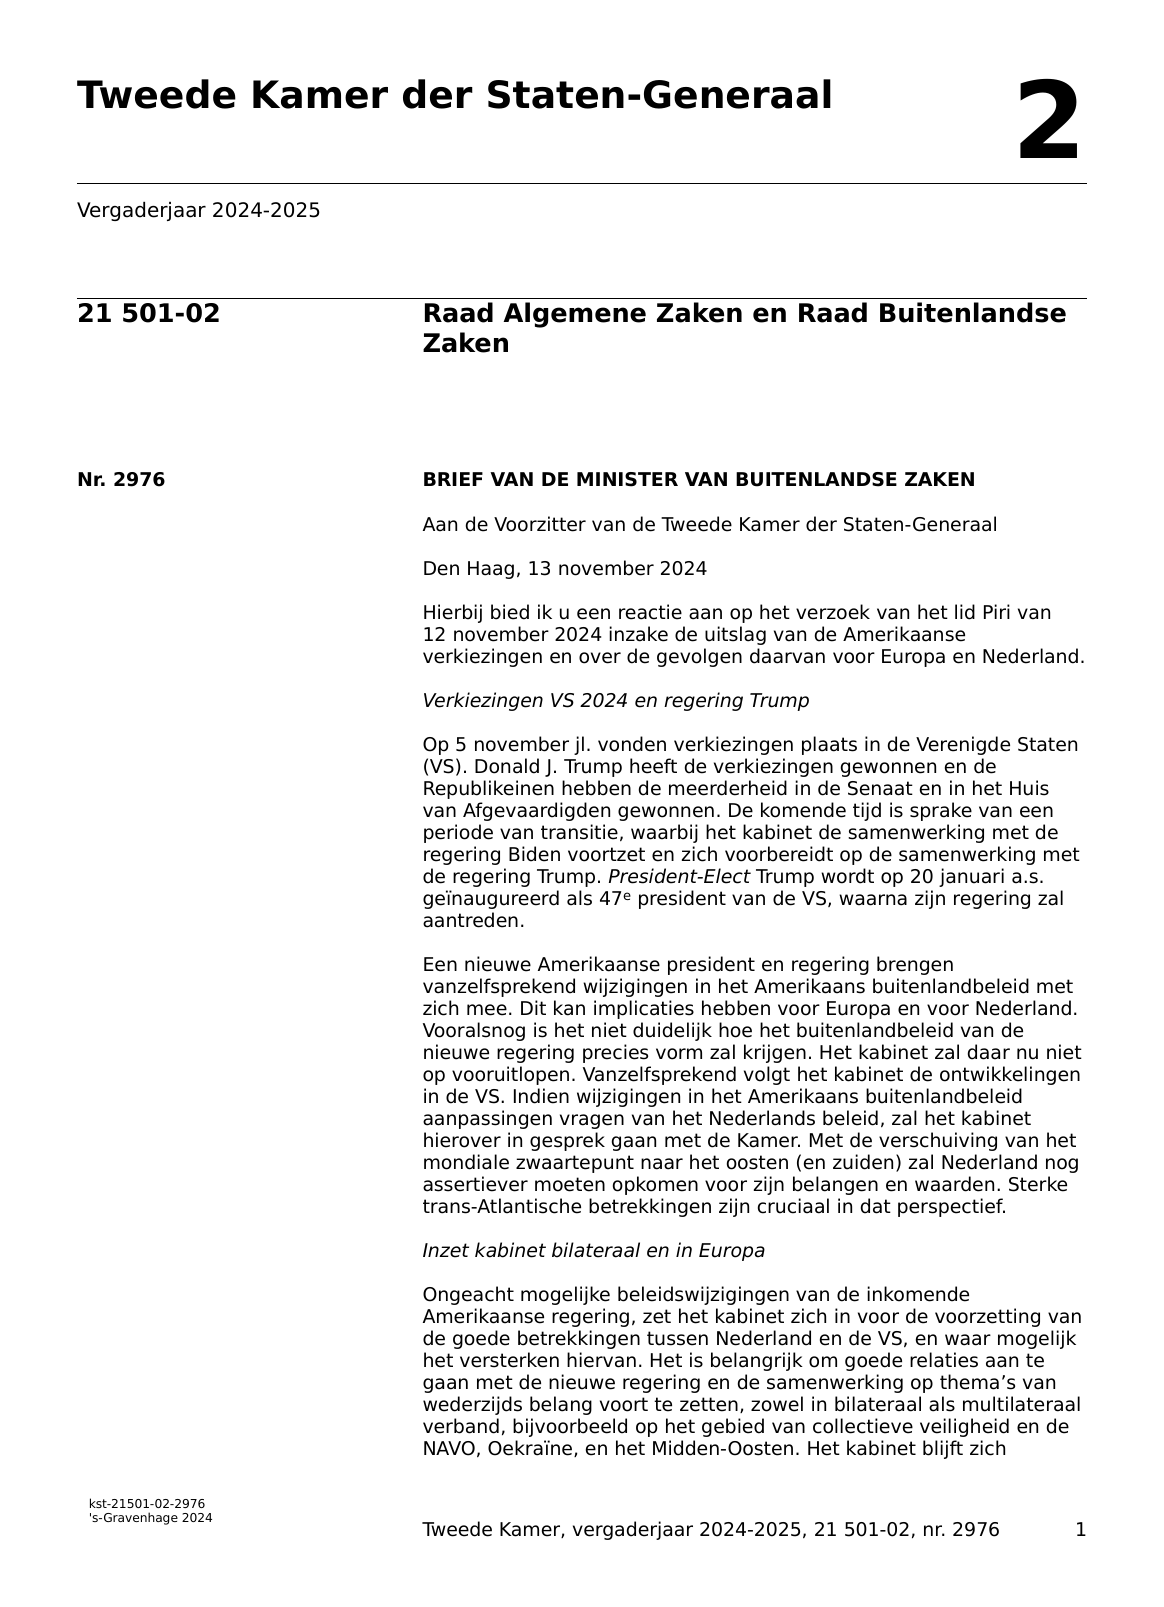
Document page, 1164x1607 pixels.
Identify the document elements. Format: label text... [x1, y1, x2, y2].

text Een nieuwe Amerikaanse president en regering brengen vanzelfsprekend wijzigingen in het Amerikaans buitenlandbeleid met zich mee. Dit kan implicaties hebben voor Europa en voor Nederland. Vooralsnog is het niet duidelijk hoe het buitenlandbeleid van de nieuwe regering precies vorm zal krijgen. Het kabinet zal daar nu niet op vooruitlopen. Vanzelfsprekend volgt het kabinet de ontwikkelingen in de VS. Indien wijzigingen in het Amerikaans buitenlandbeleid aanpassingen vragen van het Nederlands beleid, zal het kabinet hierover in gesprek gaan met de Kamer. Met de verschuiving van het mondiale zwaartepunt naar het oosten (en zuiden) zal Nederland nog assertiever moeten opkomen voor zijn belangen en waarden. Sterke trans-Atlantische betrekkingen zijn cruciaal in dat perspectief. [422, 954, 1087, 1218]
table_cell Vergaderjaar 2024-2025 [77, 184, 1087, 298]
subtitle Inzet kabinet bilateraal en in Europa [422, 1240, 1087, 1262]
table_header Tweede Kamer der Staten-Generaal [77, 59, 886, 183]
subtitle Nr. 2976 BRIEF VAN DE MINISTER VAN BUITENLANDSE ZAKEN [77, 469, 1087, 491]
text Den Haag, 13 november 2024 [422, 558, 1087, 580]
table_header 2 [886, 59, 1087, 183]
text Ongeacht mogelijke beleidswijzigingen van de inkomende Amerikaanse regering, zet het kabinet zich in voor de voorzetting van de goede betrekkingen tussen Nederland en de VS, en waar mogelijk het versterken hiervan. Het is belangrijk om goede relaties aan te gaan met de nieuwe regering en de samenwerking op thema’s van wederzijds belang voort te zetten, zowel in bilateraal als multilateraal verband, bijvoorbeeld op het gebied van collectieve veiligheid en de NAVO, Oekraïne, en het Midden-Oosten. Het kabinet blijft zich [422, 1284, 1087, 1460]
subtitle Verkiezingen VS 2024 en regering Trump [422, 690, 1087, 712]
text kst-21501-02-2976 [88, 1497, 323, 1511]
text Op 5 november jl. vonden verkiezingen plaats in de Verenigde Staten (VS). Donald J. Trump heeft de verkiezingen gewonnen en de Republikeinen hebben de meerderheid in de Senaat en in het Huis van Afgevaardigden gewonnen. De komende tijd is sprake van een periode van transitie, waarbij het kabinet de samenwerking met de regering Biden voortzet en zich voorbereidt op de samenwerking met de regering Trump. President-Elect Trump wordt op 20 januari a.s. geïnaugureerd als 47e president van de VS, waarna zijn regering zal aantreden. [422, 734, 1087, 932]
text Aan de Voorzitter van de Tweede Kamer der Staten-Generaal [422, 513, 1087, 536]
text 's-Gravenhage 2024 [88, 1511, 323, 1525]
text Hierbij bied ik u een reactie aan op het verzoek van het lid Piri van 12 november 2024 inzake de uitslag van de Amerikaanse verkiezingen en over de gevolgen daarvan voor Europa en Nederland. [422, 602, 1087, 668]
subtitle 21 501-02 Raad Algemene Zaken en Raad Buitenlandse Zaken [77, 299, 1087, 358]
